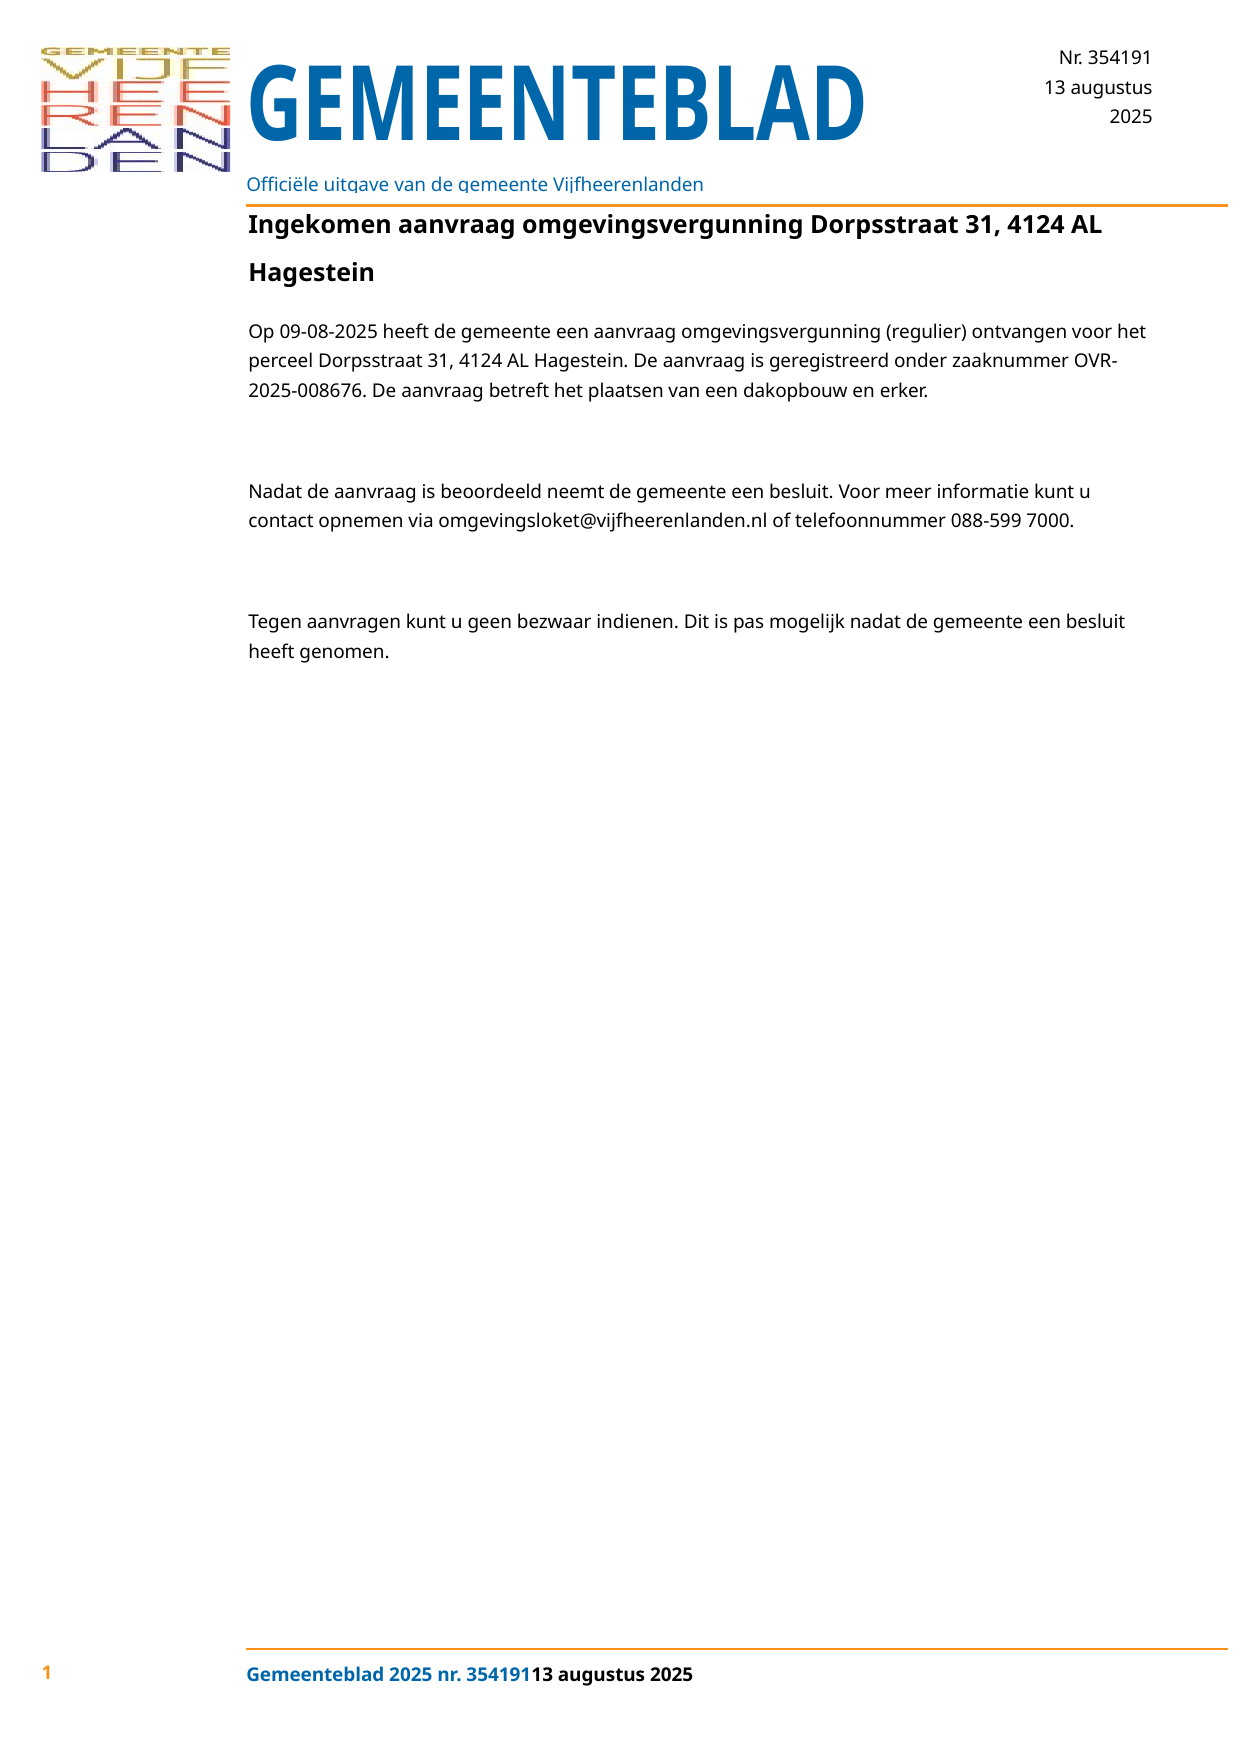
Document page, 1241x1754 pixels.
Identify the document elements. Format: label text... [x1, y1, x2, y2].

text Nadat de aanvraag is beoordeeld neemt de gemeente een besluit. Voor meer informatie kunt u contact opnemen via omgevingsloket@vijfheerenlanden.nl of telefoonnummer 088-599 7000. [248, 478, 1152, 533]
text Tegen aanvragen kunt u geen bezwaar indienen. Dit is pas mogelijk nadat de gemeente een besluit heeft genomen. [248, 608, 1152, 664]
text Op 09-08-2025 heeft de gemeente een aanvraag omgevingsvergunning (regulier) ontvangen voor het perceel Dorpsstraat 31, 4124 AL Hagestein. De aanvraag is geregistreerd onder zaaknummer OVR-2025-008676. De aanvraag betreft het plaatsen van een dakopbouw en erker. [248, 318, 1152, 403]
text Ingekomen aanvraag omgevingsvergunning Dorpsstraat 31, 4124 AL Hagestein [248, 207, 1152, 288]
picture [41, 47, 231, 172]
